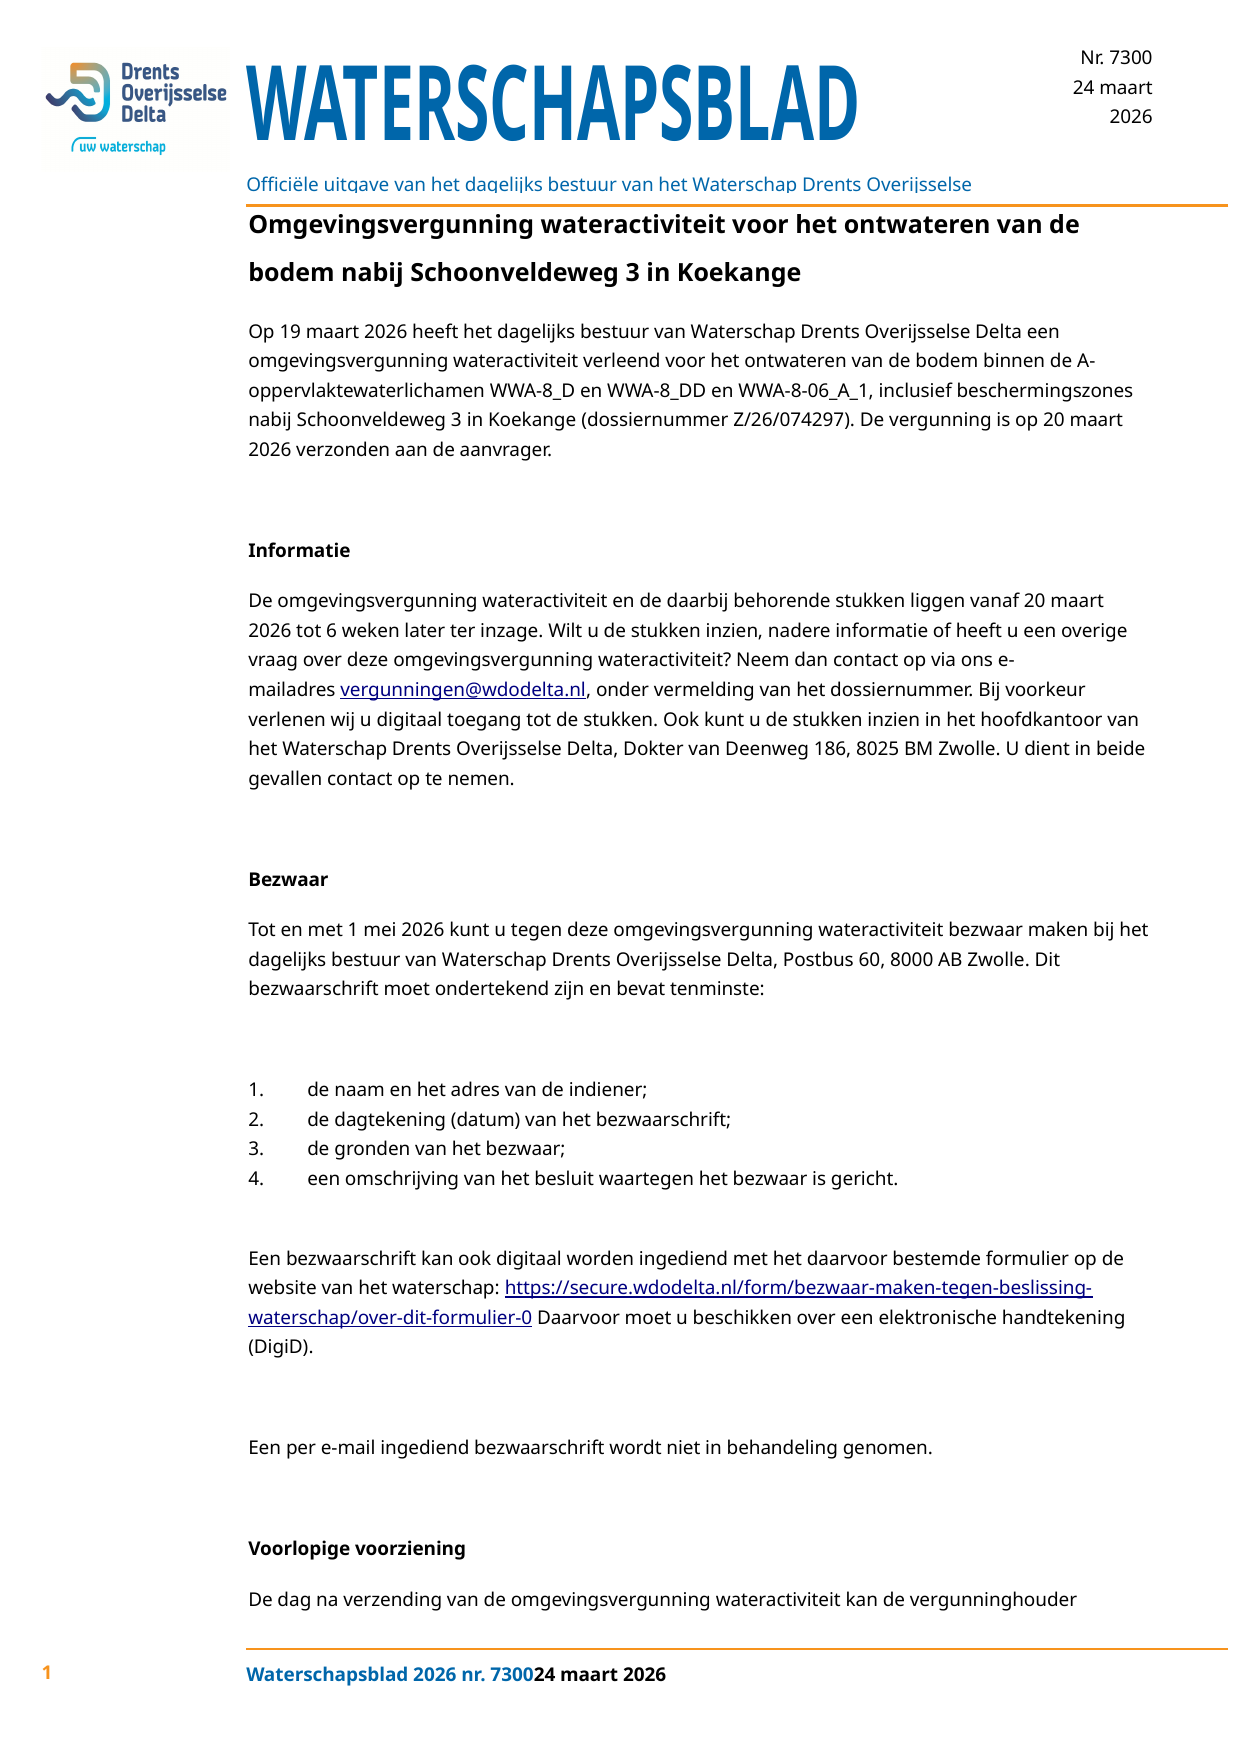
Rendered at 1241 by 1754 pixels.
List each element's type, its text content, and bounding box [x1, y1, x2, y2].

list de dagtekening (datum) van het bezwaarschrift; [248, 1106, 1152, 1132]
text De omgevingsvergunning wateractiviteit en de daarbij behorende stukken liggen vanaf 20 maart 2026 tot 6 weken later ter inzage. Wilt u de stukken inzien, nadere informatie of heeft u een overige vraag over deze omgevingsvergunning wateractiviteit? Neem dan contact op via ons e-mailadres vergunningen@wdodelta.nl, onder vermelding van het dossiernummer. Bij voorkeur verlenen wij u digitaal toegang tot de stukken. Ook kunt u de stukken inzien in het hoofdkantoor van het Waterschap Drents Overijsselse Delta, Dokter van Deenweg 186, 8025 BM Zwolle. U dient in beide gevallen contact op te nemen. [248, 587, 1152, 791]
text Een per e-mail ingediend bezwaarschrift wordt niet in behandeling genomen. [248, 1434, 1152, 1460]
text Een bezwaarschrift kan ook digitaal worden ingediend met het daarvoor bestemde formulier op de website van het waterschap: https://secure.wdodelta.nl/form/bezwaar-maken-tegen-beslissing-waterschap/over-dit-formulier-0 Daarvoor moet u beschikken over een elektronische handtekening (DigiD). [248, 1245, 1152, 1359]
text De dag na verzending van de omgevingsvergunning wateractiviteit kan de vergunninghouder [248, 1586, 1152, 1612]
picture [41, 47, 231, 172]
text Informatie [248, 537, 1152, 563]
list de naam en het adres van de indiener; [248, 1076, 1152, 1102]
text Tot en met 1 mei 2026 kunt u tegen deze omgevingsvergunning wateractiviteit bezwaar maken bij het dagelijks bestuur van Waterschap Drents Overijsselse Delta, Postbus 60, 8000 AB Zwolle. Dit bezwaarschrift moet ondertekend zijn en bevat tenminste: [248, 916, 1152, 1001]
text Bezwaar [248, 866, 1152, 892]
list een omschrijving van het besluit waartegen het bezwaar is gericht. [248, 1165, 1152, 1191]
text Omgevingsvergunning wateractiviteit voor het ontwateren van de bodem nabij Schoonveldeweg 3 in Koekange [248, 207, 1152, 288]
text Voorlopige voorziening [248, 1535, 1152, 1561]
text Op 19 maart 2026 heeft het dagelijks bestuur van Waterschap Drents Overijsselse Delta een omgevingsvergunning wateractiviteit verleend voor het ontwateren van de bodem binnen de A-oppervlaktewaterlichamen WWA-8_D en WWA-8_DD en WWA-8-06_A_1, inclusief beschermingszones nabij Schoonveldeweg 3 in Koekange (dossiernummer Z/26/074297). De vergunning is op 20 maart 2026 verzonden aan de aanvrager. [248, 318, 1152, 462]
list de gronden van het bezwaar; [248, 1135, 1152, 1161]
